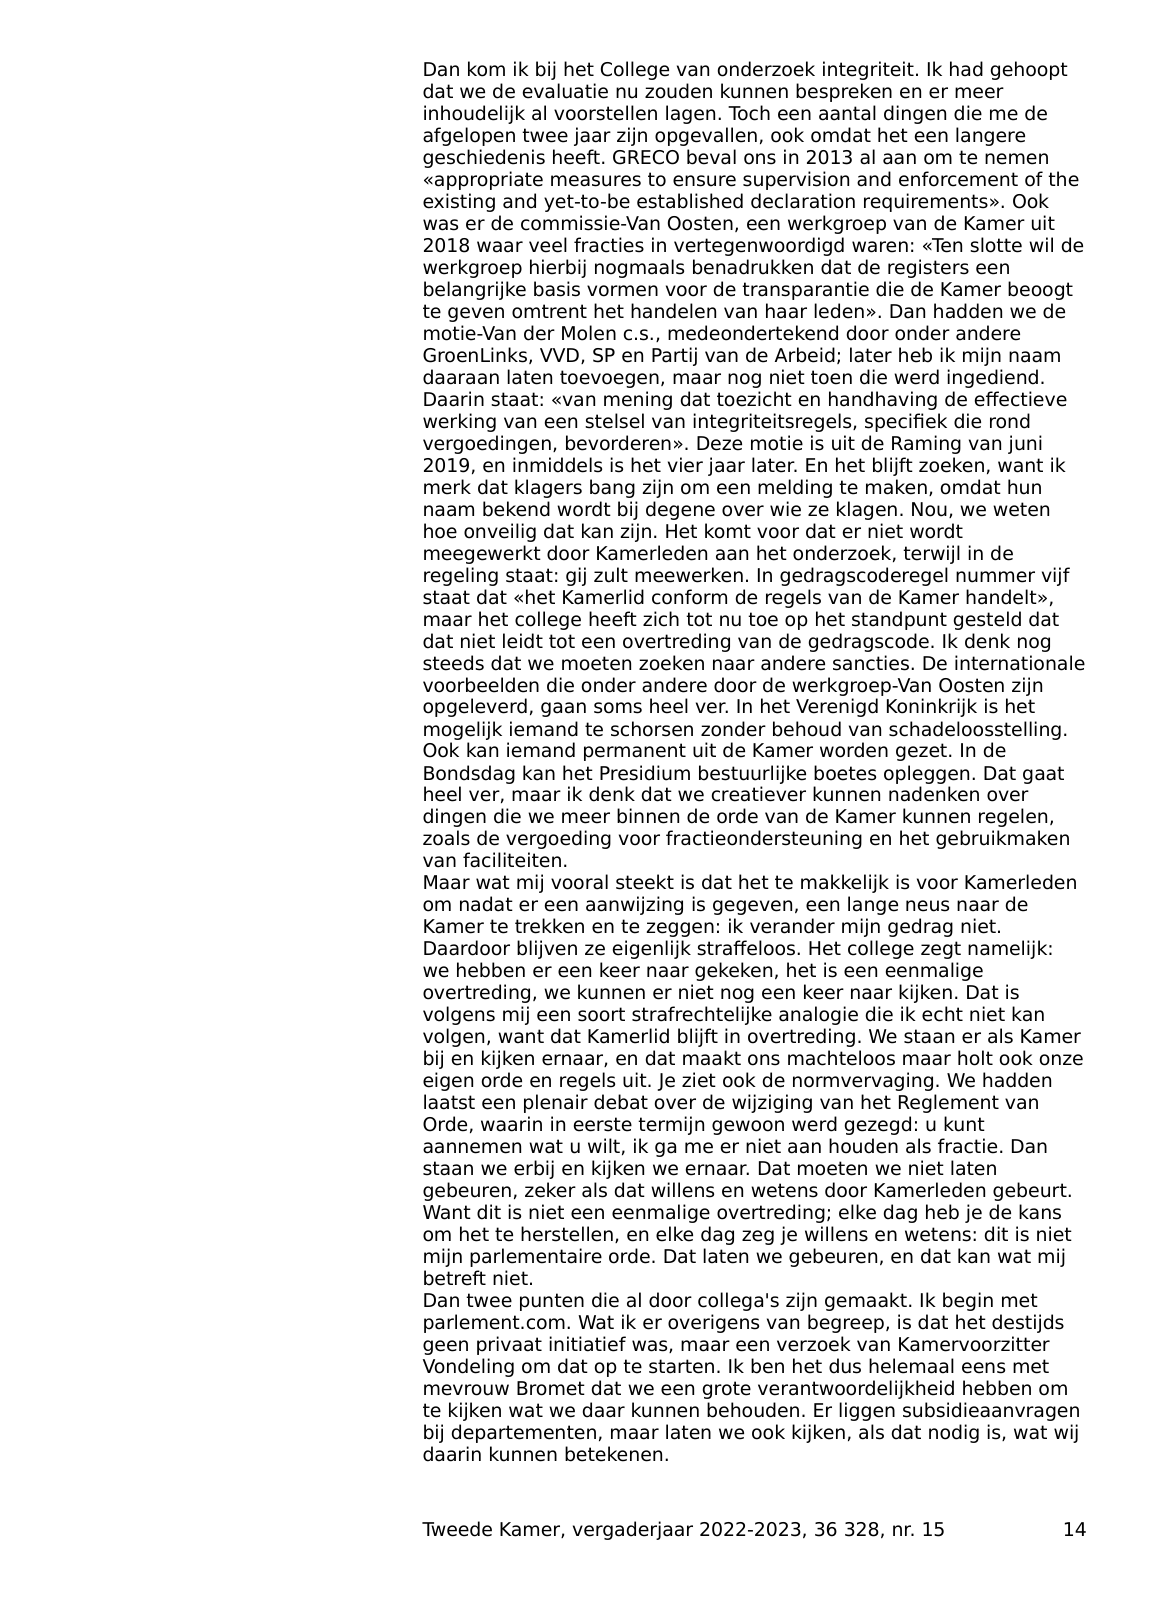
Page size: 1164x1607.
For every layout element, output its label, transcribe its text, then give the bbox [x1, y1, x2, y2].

text Dan kom ik bij het College van onderzoek integriteit. Ik had gehoopt dat we de evaluatie nu zouden kunnen bespreken en er meer inhoudelijk al voorstellen lagen. Toch een aantal dingen die me de afgelopen twee jaar zijn opgevallen, ook omdat het een langere geschiedenis heeft. GRECO beval ons in 2013 al aan om te nemen «appropriate measures to ensure supervision and enforcement of the existing and yet-to-be established declaration requirements». Ook was er de commissie-Van Oosten, een werkgroep van de Kamer uit 2018 waar veel fracties in vertegenwoordigd waren: «Ten slotte wil de werkgroep hierbij nogmaals benadrukken dat de registers een belangrijke basis vormen voor de transparantie die de Kamer beoogt te geven omtrent het handelen van haar leden». Dan hadden we de motie-Van der Molen c.s., medeondertekend door onder andere GroenLinks, VVD, SP en Partij van de Arbeid; later heb ik mijn naam daaraan laten toevoegen, maar nog niet toen die werd ingediend. Daarin staat: «van mening dat toezicht en handhaving de effectieve werking van een stelsel van integriteitsregels, specifiek die rond vergoedingen, bevorderen». Deze motie is uit de Raming van juni 2019, en inmiddels is het vier jaar later. En het blijft zoeken, want ik merk dat klagers bang zijn om een melding te maken, omdat hun naam bekend wordt bij degene over wie ze klagen. Nou, we weten hoe onveilig dat kan zijn. Het komt voor dat er niet wordt meegewerkt door Kamerleden aan het onderzoek, terwijl in de regeling staat: gij zult meewerken. In gedragscoderegel nummer vijf staat dat «het Kamerlid conform de regels van de Kamer handelt», maar het college heeft zich tot nu toe op het standpunt gesteld dat dat niet leidt tot een overtreding van de gedragscode. Ik denk nog steeds dat we moeten zoeken naar andere sancties. De internationale voorbeelden die onder andere door de werkgroep-Van Oosten zijn opgeleverd, gaan soms heel ver. In het Verenigd Koninkrijk is het mogelijk iemand te schorsen zonder behoud van schadeloosstelling. Ook kan iemand permanent uit de Kamer worden gezet. In de Bondsdag kan het Presidium bestuurlijke boetes opleggen. Dat gaat heel ver, maar ik denk dat we creatiever kunnen nadenken over dingen die we meer binnen de orde van de Kamer kunnen regelen, zoals de vergoeding voor fractieondersteuning en het gebruikmaken van faciliteiten. [422, 59, 1087, 872]
text Maar wat mij vooral steekt is dat het te makkelijk is voor Kamerleden om nadat er een aanwijzing is gegeven, een lange neus naar de Kamer te trekken en te zeggen: ik verander mijn gedrag niet. Daardoor blijven ze eigenlijk straffeloos. Het college zegt namelijk: we hebben er een keer naar gekeken, het is een eenmalige overtreding, we kunnen er niet nog een keer naar kijken. Dat is volgens mij een soort strafrechtelijke analogie die ik echt niet kan volgen, want dat Kamerlid blijft in overtreding. We staan er als Kamer bij en kijken ernaar, en dat maakt ons machteloos maar holt ook onze eigen orde en regels uit. Je ziet ook de normvervaging. We hadden laatst een plenair debat over de wijziging van het Reglement van Orde, waarin in eerste termijn gewoon werd gezegd: u kunt aannemen wat u wilt, ik ga me er niet aan houden als fractie. Dan staan we erbij en kijken we ernaar. Dat moeten we niet laten gebeuren, zeker als dat willens en wetens door Kamerleden gebeurt. Want dit is niet een eenmalige overtreding; elke dag heb je de kans om het te herstellen, en elke dag zeg je willens en wetens: dit is niet mijn parlementaire orde. Dat laten we gebeuren, en dat kan wat mij betreft niet. [422, 872, 1087, 1290]
text Dan twee punten die al door collega's zijn gemaakt. Ik begin met parlement.com. Wat ik er overigens van begreep, is dat het destijds geen privaat initiatief was, maar een verzoek van Kamervoorzitter Vondeling om dat op te starten. Ik ben het dus helemaal eens met mevrouw Bromet dat we een grote verantwoordelijkheid hebben om te kijken wat we daar kunnen behouden. Er liggen subsidieaanvragen bij departementen, maar laten we ook kijken, als dat nodig is, wat wij daarin kunnen betekenen. [422, 1290, 1087, 1466]
